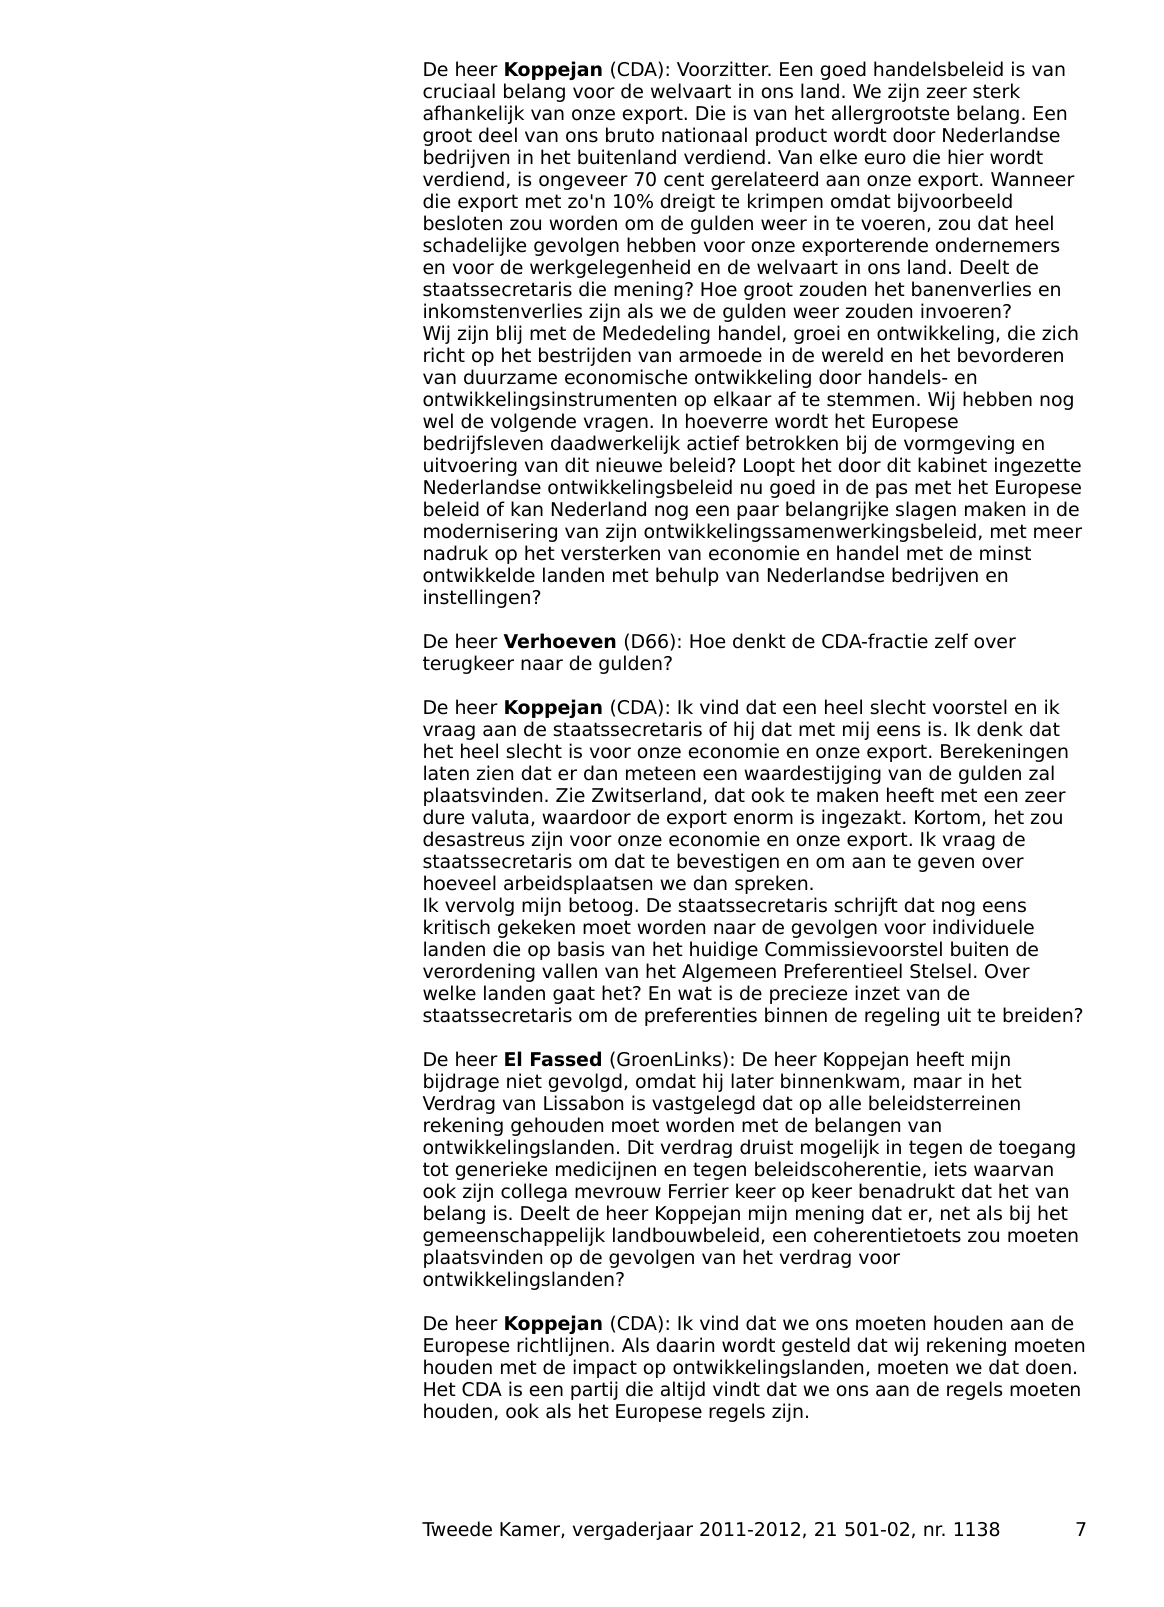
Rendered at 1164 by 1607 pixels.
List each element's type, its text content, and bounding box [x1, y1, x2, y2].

text Wij zijn blij met de Mededeling handel, groei en ontwikkeling, die zich richt op het bestrijden van armoede in de wereld en het bevorderen van duurzame economische ontwikkeling door handels- en ontwikkelingsinstrumenten op elkaar af te stemmen. Wij hebben nog wel de volgende vragen. In hoeverre wordt het Europese bedrijfsleven daadwerkelijk actief betrokken bij de vormgeving en uitvoering van dit nieuwe beleid? Loopt het door dit kabinet ingezette Nederlandse ontwikkelingsbeleid nu goed in de pas met het Europese beleid of kan Nederland nog een paar belangrijke slagen maken in de modernisering van zijn ontwikkelingssamenwerkingsbeleid, met meer nadruk op het versterken van economie en handel met de minst ontwikkelde landen met behulp van Nederlandse bedrijven en instellingen? [422, 323, 1087, 608]
text Ik vervolg mijn betoog. De staatssecretaris schrijft dat nog eens kritisch gekeken moet worden naar de gevolgen voor individuele landen die op basis van het huidige Commissievoorstel buiten de verordening vallen van het Algemeen Preferentieel Stelsel. Over welke landen gaat het? En wat is de precieze inzet van de staatssecretaris om de preferenties binnen de regeling uit te breiden? [422, 895, 1087, 1027]
text De heer Koppejan (CDA): Ik vind dat een heel slecht voorstel en ik vraag aan de staatssecretaris of hij dat met mij eens is. Ik denk dat het heel slecht is voor onze economie en onze export. Berekeningen laten zien dat er dan meteen een waardestijging van de gulden zal plaatsvinden. Zie Zwitserland, dat ook te maken heeft met een zeer dure valuta, waardoor de export enorm is ingezakt. Kortom, het zou desastreus zijn voor onze economie en onze export. Ik vraag de staatssecretaris om dat te bevestigen en om aan te geven over hoeveel arbeidsplaatsen we dan spreken. [422, 697, 1087, 895]
text De heer Koppejan (CDA): Voorzitter. Een goed handelsbeleid is van cruciaal belang voor de welvaart in ons land. We zijn zeer sterk afhankelijk van onze export. Die is van het allergrootste belang. Een groot deel van ons bruto nationaal product wordt door Nederlandse bedrijven in het buitenland verdiend. Van elke euro die hier wordt verdiend, is ongeveer 70 cent gerelateerd aan onze export. Wanneer die export met zo'n 10% dreigt te krimpen omdat bijvoorbeeld besloten zou worden om de gulden weer in te voeren, zou dat heel schadelijke gevolgen hebben voor onze exporterende ondernemers en voor de werkgelegenheid en de welvaart in ons land. Deelt de staatssecretaris die mening? Hoe groot zouden het banenverlies en inkomstenverlies zijn als we de gulden weer zouden invoeren? [422, 59, 1087, 323]
text De heer Koppejan (CDA): Ik vind dat we ons moeten houden aan de Europese richtlijnen. Als daarin wordt gesteld dat wij rekening moeten houden met de impact op ontwikkelingslanden, moeten we dat doen. Het CDA is een partij die altijd vindt dat we ons aan de regels moeten houden, ook als het Europese regels zijn. [422, 1313, 1087, 1423]
text De heer Verhoeven (D66): Hoe denkt de CDA-fractie zelf over terugkeer naar de gulden? [422, 631, 1087, 675]
text De heer El Fassed (GroenLinks): De heer Koppejan heeft mijn bijdrage niet gevolgd, omdat hij later binnenkwam, maar in het Verdrag van Lissabon is vastgelegd dat op alle beleidsterreinen rekening gehouden moet worden met de belangen van ontwikkelingslanden. Dit verdrag druist mogelijk in tegen de toegang tot generieke medicijnen en tegen beleidscoherentie, iets waarvan ook zijn collega mevrouw Ferrier keer op keer benadrukt dat het van belang is. Deelt de heer Koppejan mijn mening dat er, net als bij het gemeenschappelijk landbouwbeleid, een coherentietoets zou moeten plaatsvinden op de gevolgen van het verdrag voor ontwikkelingslanden? [422, 1049, 1087, 1291]
